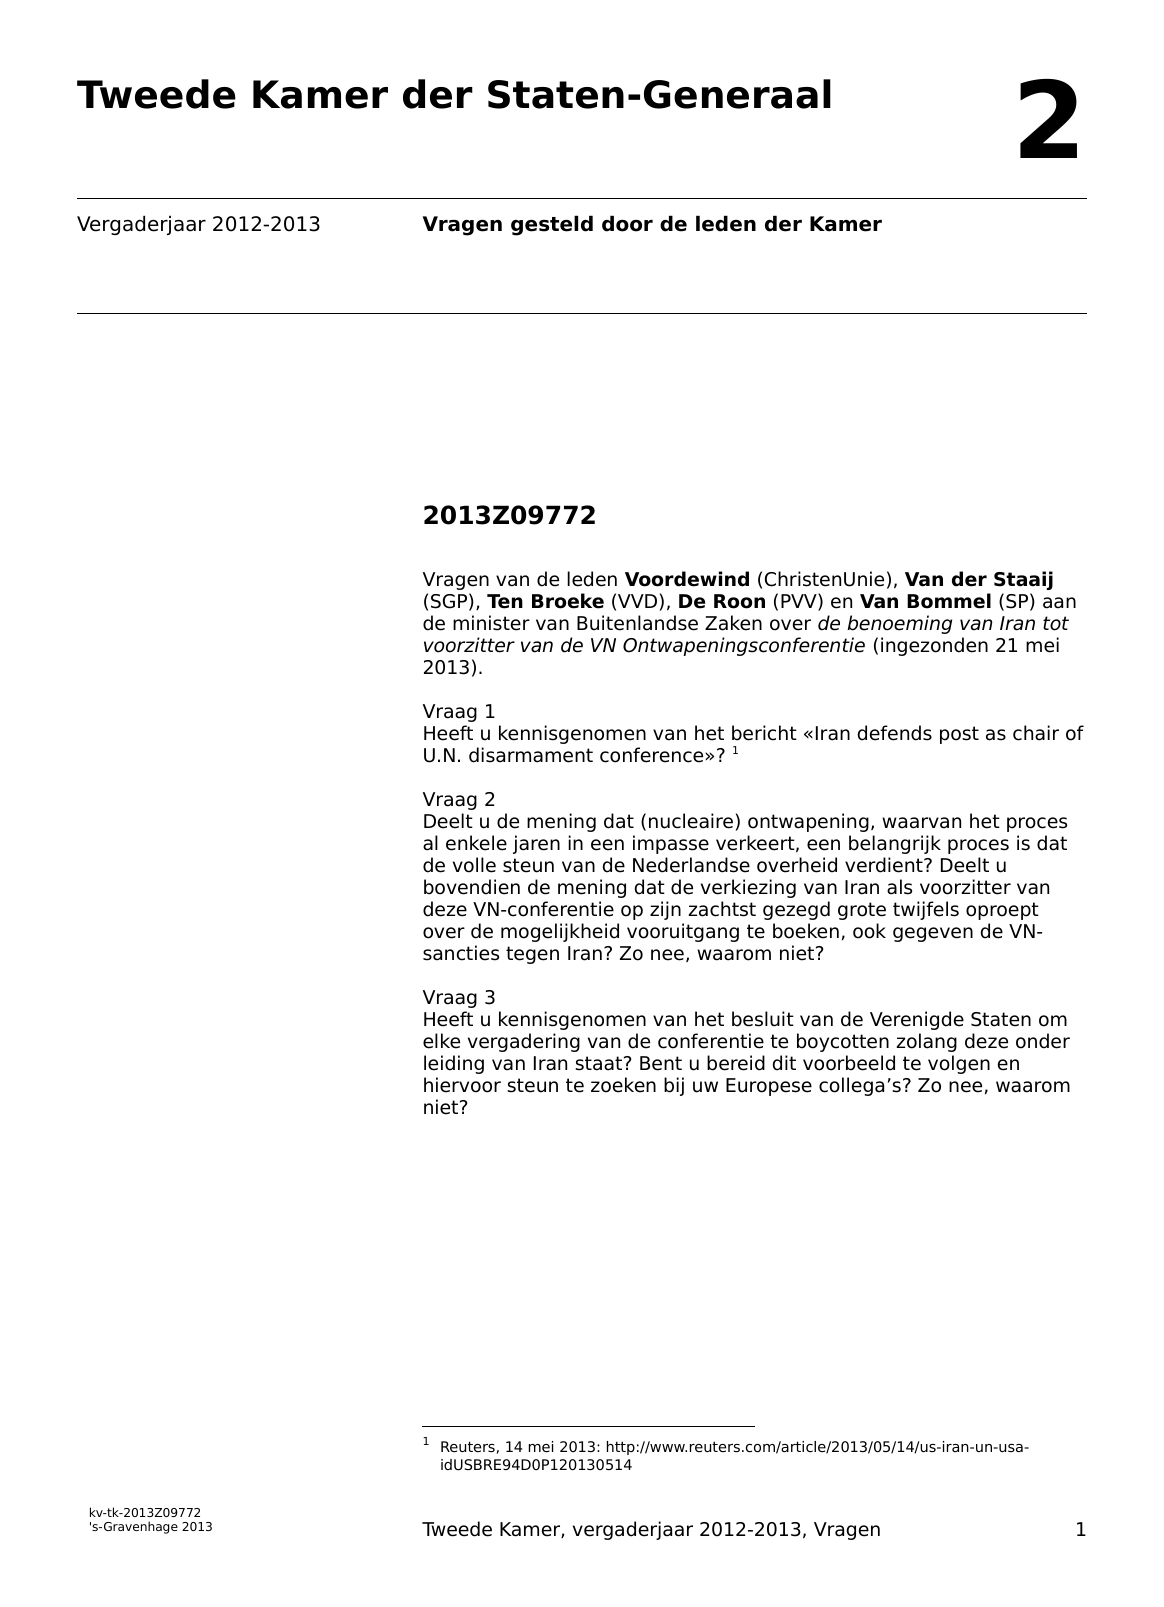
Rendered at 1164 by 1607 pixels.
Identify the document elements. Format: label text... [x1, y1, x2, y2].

text Deelt u de mening dat (nucleaire) ontwapening, waarvan het proces al enkele jaren in een impasse verkeert, een belangrijk proces is dat de volle steun van de Nederlandse overheid verdient? Deelt u bovendien de mening dat de verkiezing van Iran als voorzitter van deze VN-conferentie op zijn zachtst gezegd grote twijfels oproept over de mogelijkheid vooruitgang te boeken, ook gegeven de VN-sancties tegen Iran? Zo nee, waarom niet? [422, 811, 1087, 965]
table_cell Vergaderjaar 2012-2013 [77, 199, 422, 313]
text Vraag 2 [422, 789, 1087, 811]
table_header Tweede Kamer der Staten-Generaal [77, 59, 886, 198]
text kv-tk-2013Z09772 [88, 1506, 323, 1520]
text Vraag 1 [422, 701, 1087, 723]
text Heeft u kennisgenomen van het besluit van de Verenigde Staten om elke vergadering van de conferentie te boycotten zolang deze onder leiding van Iran staat? Bent u bereid dit voorbeeld te volgen en hiervoor steun te zoeken bij uw Europese collega’s? Zo nee, waarom niet? [422, 1009, 1087, 1119]
text Reuters, 14 mei 2013: http://www.reuters.com/article/2013/05/14/us-iran-un-usa-idUSBRE94D0P120130514 [422, 1435, 1087, 1474]
table_header 2 [886, 59, 1087, 198]
text 's-Gravenhage 2013 [88, 1520, 323, 1534]
text Heeft u kennisgenomen van het bericht «Iran defends post as chair of U.N. disarmament conference»? [422, 723, 1087, 767]
text Vragen van de leden Voordewind (ChristenUnie), Van der Staaij (SGP), Ten Broeke (VVD), De Roon (PVV) en Van Bommel (SP) aan de minister van Buitenlandse Zaken over de benoeming van Iran tot voorzitter van de VN Ontwapeningsconferentie (ingezonden 21 mei 2013). [422, 569, 1087, 679]
table_cell Vragen gesteld door de leden der Kamer [422, 199, 1087, 313]
text 2013Z09772 [422, 501, 1087, 531]
text Vraag 3 [422, 987, 1087, 1009]
